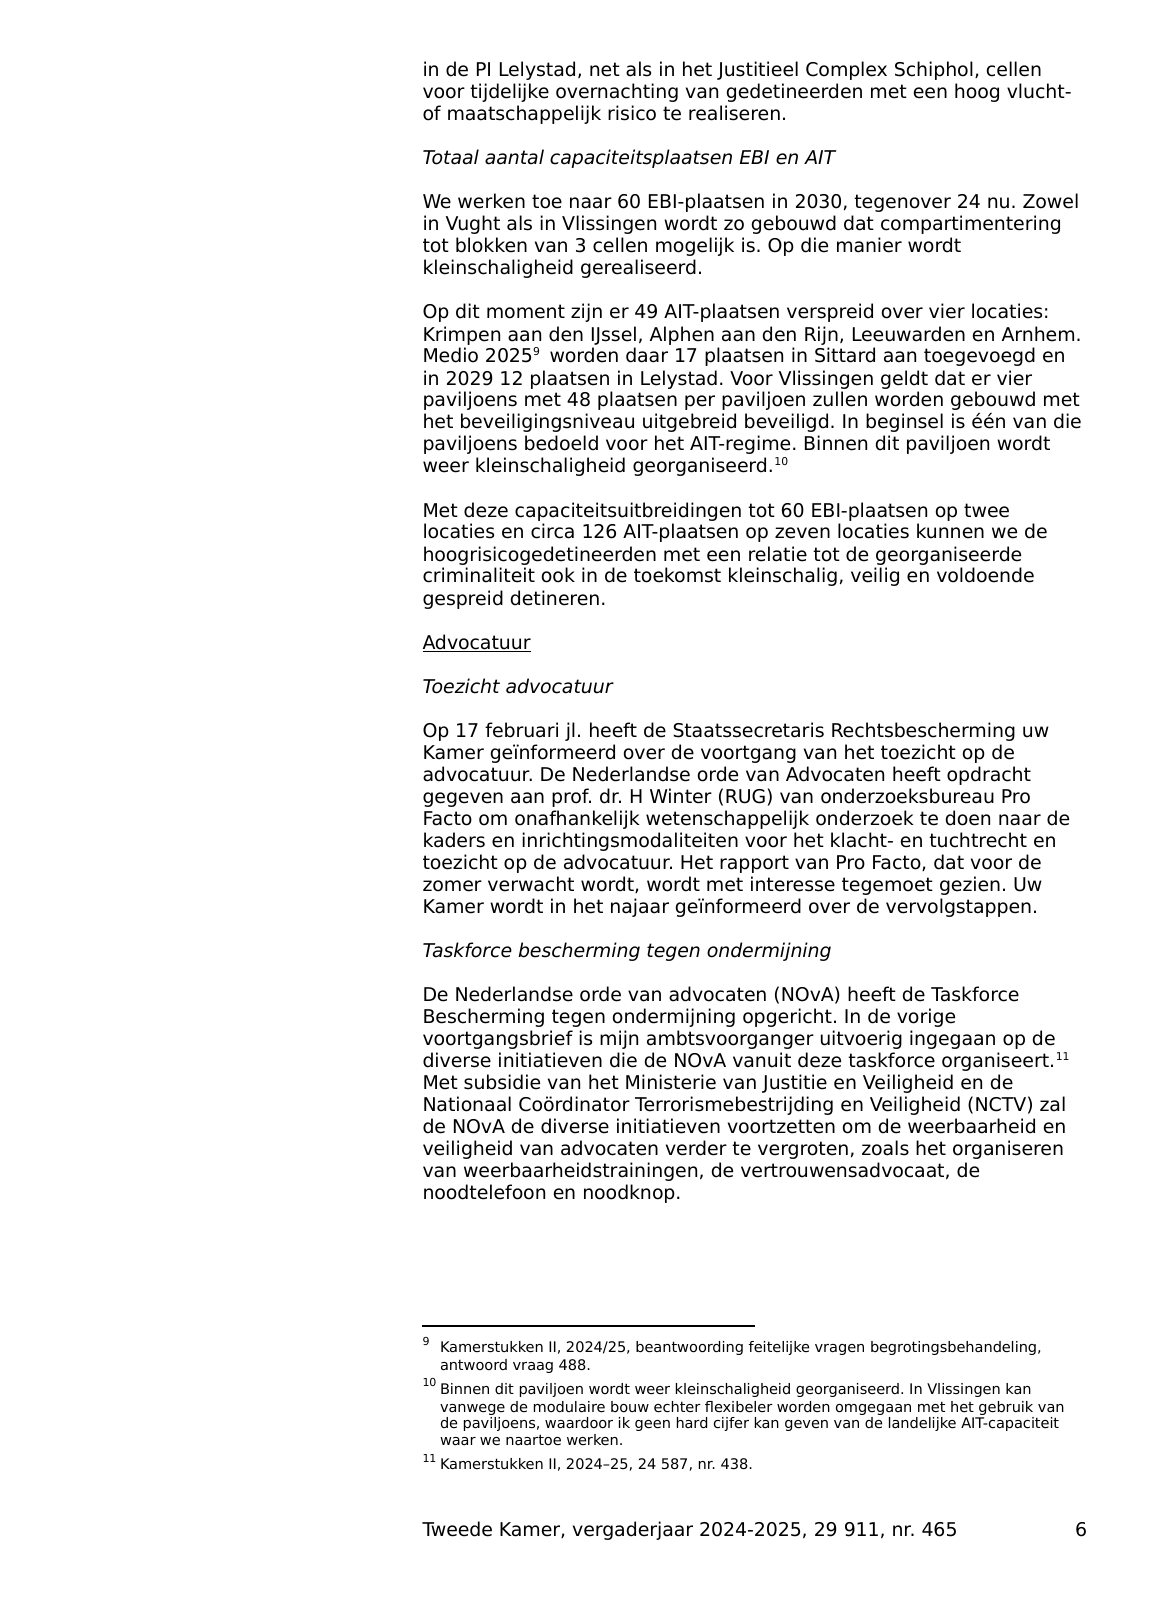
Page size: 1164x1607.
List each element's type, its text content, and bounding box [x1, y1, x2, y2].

text De Nederlandse orde van advocaten (NOvA) heeft de Taskforce Bescherming tegen ondermijning opgericht. In de vorige voortgangsbrief is mijn ambtsvoorganger uitvoerig ingegaan op de diverse initiatieven die de NOvA vanuit deze taskforce organiseert. Met subsidie van het Ministerie van Justitie en Veiligheid en de Nationaal Coördinator Terrorismebestrijding en Veiligheid (NCTV) zal de NOvA de diverse initiatieven voortzetten om de weerbaarheid en veiligheid van advocaten verder te vergroten, zoals het organiseren van weerbaarheidstrainingen, de vertrouwensadvocaat, de noodtelefoon en noodknop. [422, 984, 1087, 1204]
text Kamerstukken II, 2024–25, 24 587, nr. 438. [422, 1452, 1087, 1474]
subtitle Totaal aantal capaciteitsplaatsen EBI en AIT [422, 147, 1087, 169]
text in de PI Lelystad, net als in het Justitieel Complex Schiphol, cellen voor tijdelijke overnachting van gedetineerden met een hoog vlucht- of maatschappelijk risico te realiseren. [422, 59, 1087, 125]
subtitle Toezicht advocatuur [422, 676, 1087, 698]
text Met deze capaciteitsuitbreidingen tot 60 EBI-plaatsen op twee locaties en circa 126 AIT-plaatsen op zeven locaties kunnen we de hoogrisicogedetineerden met een relatie tot de georganiseerde criminaliteit ook in de toekomst kleinschalig, veilig en voldoende gespreid detineren. [422, 499, 1087, 609]
text Binnen dit paviljoen wordt weer kleinschaligheid georganiseerd. In Vlissingen kan vanwege de modulaire bouw echter flexibeler worden omgegaan met het gebruik van de paviljoens, waardoor ik geen hard cijfer kan geven van de landelijke AIT-capaciteit waar we naartoe werken. [422, 1377, 1087, 1449]
subtitle Taskforce bescherming tegen ondermijning [422, 940, 1087, 962]
text Kamerstukken II, 2024/25, beantwoording feitelijke vragen begrotingsbehandeling, antwoord vraag 488. [422, 1335, 1087, 1374]
subtitle Advocatuur [422, 632, 1087, 653]
text Op 17 februari jl. heeft de Staatssecretaris Rechtsbescherming uw Kamer geïnformeerd over de voortgang van het toezicht op de advocatuur. De Nederlandse orde van Advocaten heeft opdracht gegeven aan prof. dr. H Winter (RUG) van onderzoeksbureau Pro Facto om onafhankelijk wetenschappelijk onderzoek te doen naar de kaders en inrichtingsmodaliteiten voor het klacht- en tuchtrecht en toezicht op de advocatuur. Het rapport van Pro Facto, dat voor de zomer verwacht wordt, wordt met interesse tegemoet gezien. Uw Kamer wordt in het najaar geïnformeerd over de vervolgstappen. [422, 720, 1087, 918]
text We werken toe naar 60 EBI-plaatsen in 2030, tegenover 24 nu. Zowel in Vught als in Vlissingen wordt zo gebouwd dat compartimentering tot blokken van 3 cellen mogelijk is. Op die manier wordt kleinschaligheid gerealiseerd. [422, 191, 1087, 279]
text Op dit moment zijn er 49 AIT-plaatsen verspreid over vier locaties: Krimpen aan den IJssel, Alphen aan den Rijn, Leeuwarden en Arnhem. Medio 2025 worden daar 17 plaatsen in Sittard aan toegevoegd en in 2029 12 plaatsen in Lelystad. Voor Vlissingen geldt dat er vier paviljoens met 48 plaatsen per paviljoen zullen worden gebouwd met het beveiligingsniveau uitgebreid beveiligd. In beginsel is één van die paviljoens bedoeld voor het AIT-regime. Binnen dit paviljoen wordt weer kleinschaligheid georganiseerd. [422, 301, 1087, 477]
